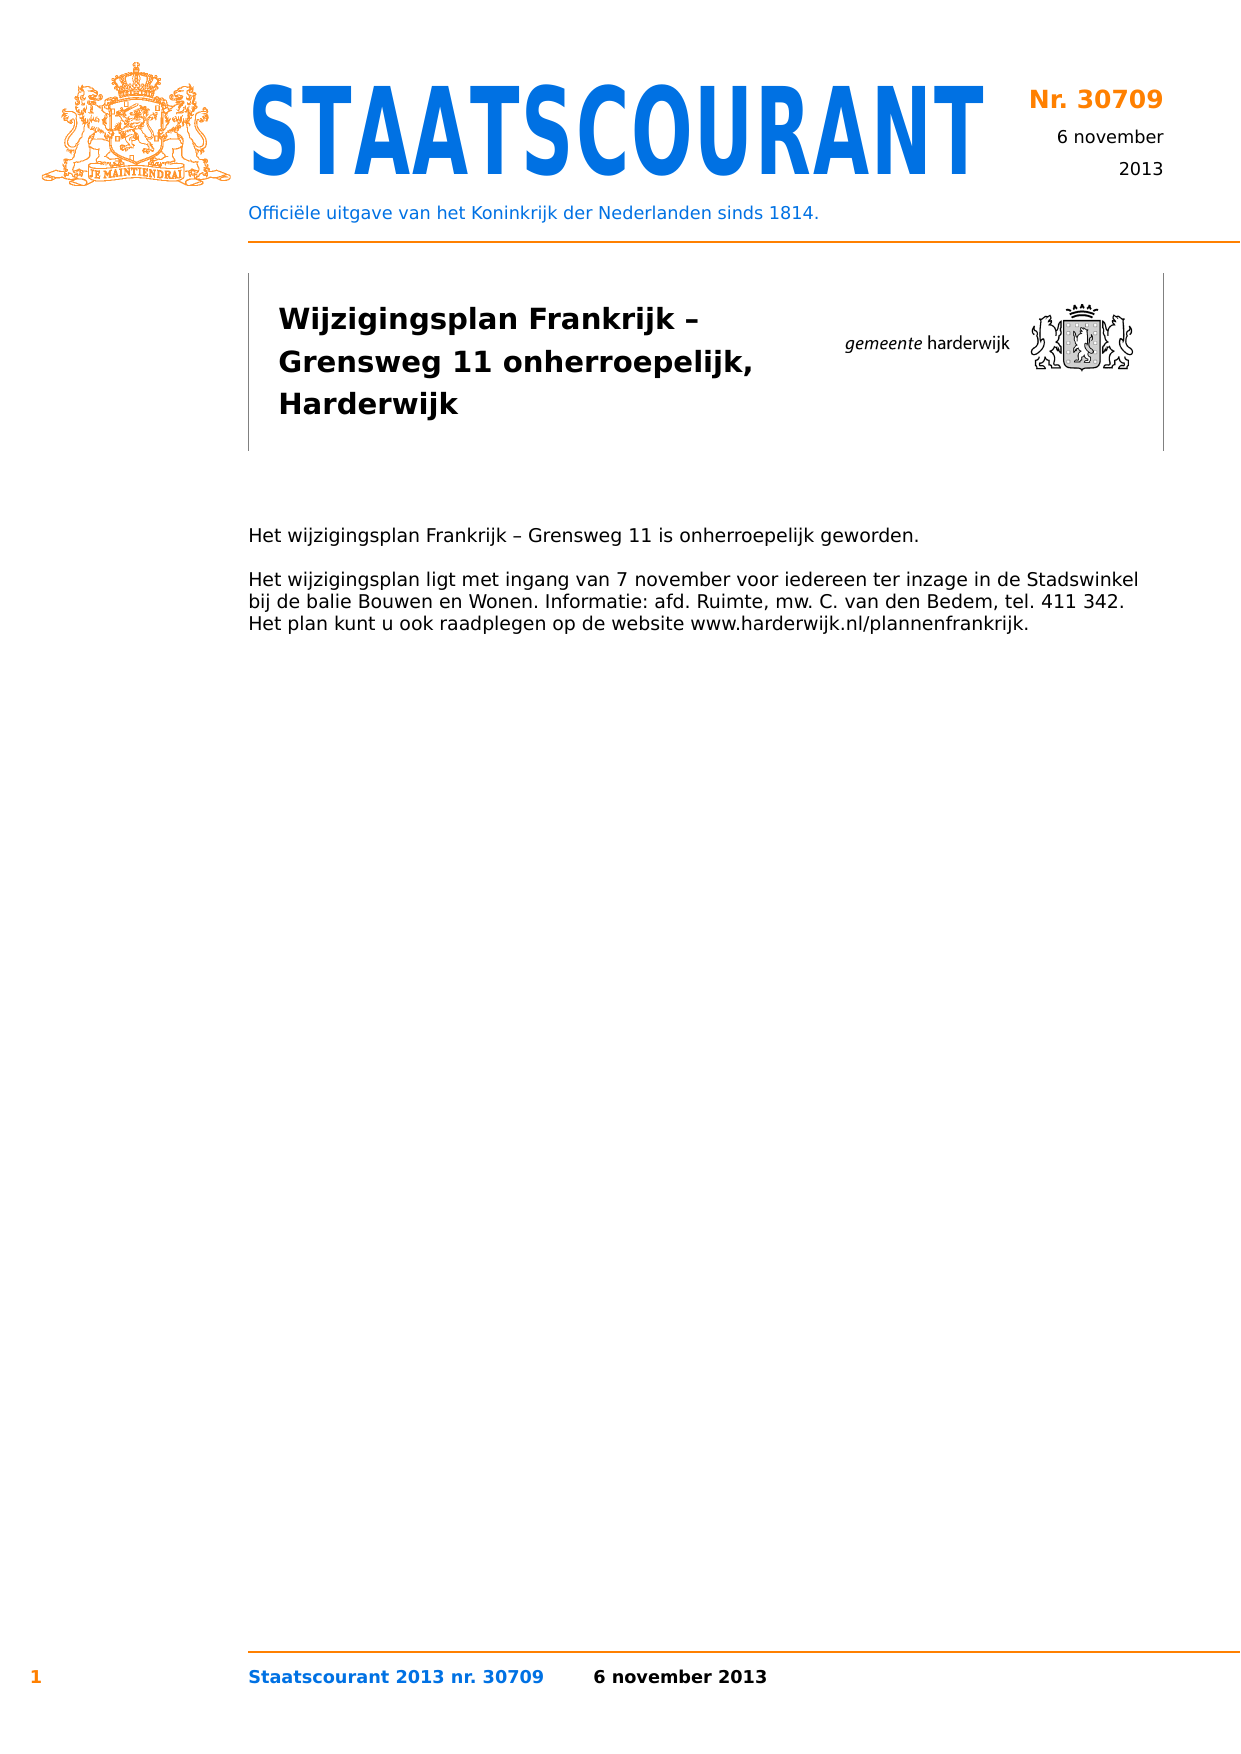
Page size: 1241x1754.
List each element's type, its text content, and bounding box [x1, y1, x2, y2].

text Het wijzigingsplan ligt met ingang van 7 november voor iedereen ter inzage in de Stadswinkel bij de balie Bouwen en Wonen. Informatie: afd. Ruimte, mw. C. van den Bedem, tel. 411 342. Het plan kunt u ook raadplegen op de website www.harderwijk.nl/plannenfrankrijk. [248, 568, 1163, 634]
table_header [25, 62, 248, 241]
table_cell 2013 [998, 153, 1240, 203]
text Het wijzigingsplan Frankrijk – Grensweg 11 is onherroepelijk geworden. [248, 525, 1163, 547]
table_header Nr. 30709 [998, 62, 1240, 121]
table_cell 6 november [998, 121, 1240, 153]
table_header STAATSCOURANT [248, 62, 998, 203]
table_cell Officiële uitgave van het Koninkrijk der Nederlanden sinds 1814. [248, 203, 1240, 241]
subtitle Wijzigingsplan Frankrijk – Grensweg 11 onherroepelijk, Harderwijk [249, 273, 1163, 451]
picture [41, 62, 231, 186]
picture [844, 302, 1134, 374]
